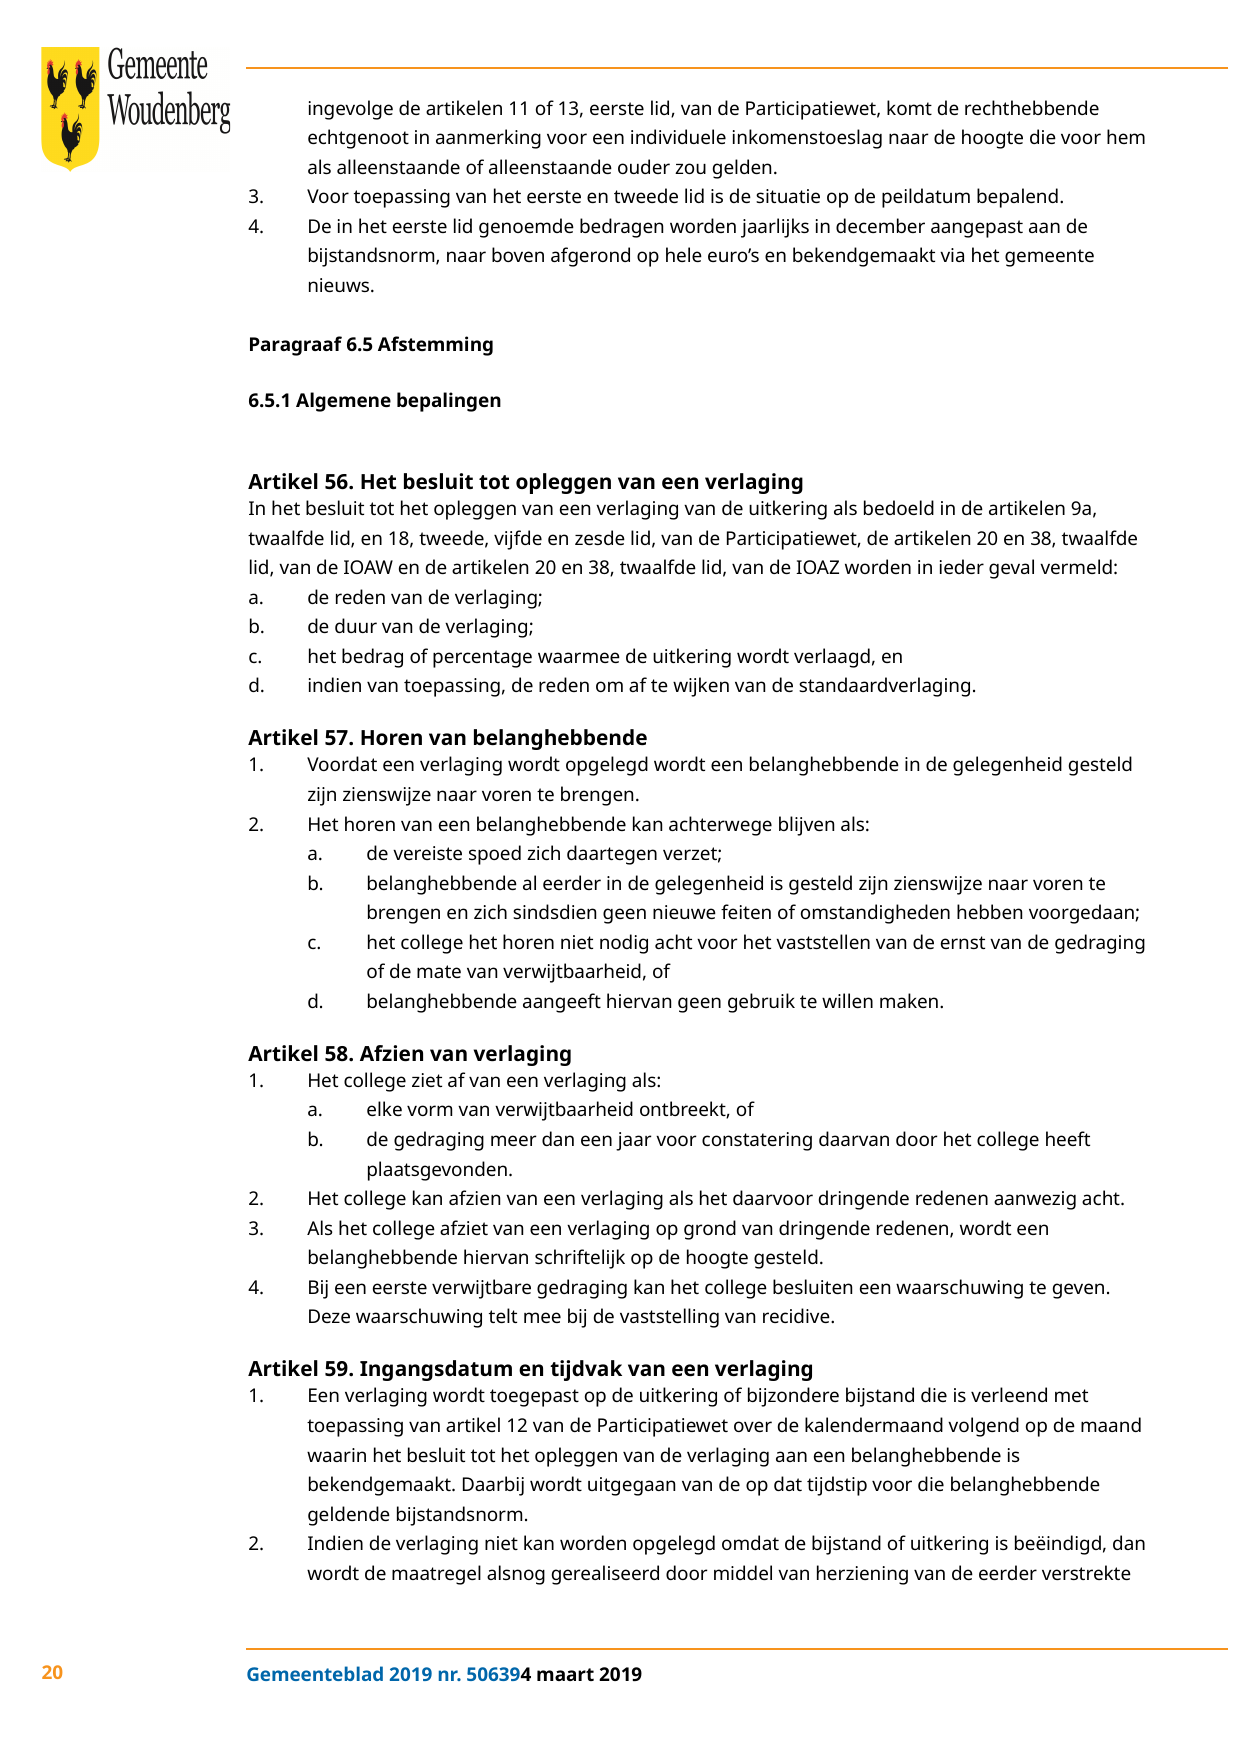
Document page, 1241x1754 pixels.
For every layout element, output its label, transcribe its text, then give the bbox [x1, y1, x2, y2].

list Het college kan afzien van een verlaging als het daarvoor dringende redenen aanwezig acht. [248, 1185, 1152, 1211]
list Indien de verlaging niet kan worden opgelegd omdat de bijstand of uitkering is beëindigd, dan wordt de maatregel alsnog gerealiseerd door middel van herziening van de eerder verstrekte [248, 1531, 1152, 1586]
text Artikel 58. Afzien van verlaging [248, 1039, 1152, 1067]
list Voor toepassing van het eerste en tweede lid is de situatie op de peildatum bepalend. [248, 183, 1152, 209]
text Paragraaf 6.5 Afstemming [248, 331, 1152, 357]
list Het college ziet af van een verlaging als: [248, 1067, 1152, 1093]
text In het besluit tot het opleggen van een verlaging van de uitkering als bedoeld in de artikelen 9a, twaalfde lid, en 18, tweede, vijfde en zesde lid, van de Participatiewet, de artikelen 20 en 38, twaalfde lid, van de IOAW en de artikelen 20 en 38, twaalfde lid, van de IOAZ worden in ieder geval vermeld: [248, 495, 1152, 580]
picture [41, 47, 231, 172]
list het bedrag of percentage waarmee de uitkering wordt verlaagd, en [248, 643, 1152, 669]
list Voordat een verlaging wordt opgelegd wordt een belanghebbende in de gelegenheid gesteld zijn zienswijze naar voren te brengen. [248, 752, 1152, 807]
list Het horen van een belanghebbende kan achterwege blijven als: [248, 811, 1152, 836]
list ingevolge de artikelen 11 of 13, eerste lid, van de Participatiewet, komt de rechthebbende echtgenoot in aanmerking voor een individuele inkomenstoeslag naar de hoogte die voor hem als alleenstaande of alleenstaande ouder zou gelden. [248, 95, 1152, 180]
list Bij een eerste verwijtbare gedraging kan het college besluiten een waarschuwing te geven. Deze waarschuwing telt mee bij de vaststelling van recidive. [248, 1274, 1152, 1329]
text Artikel 57. Horen van belanghebbende [248, 723, 1152, 752]
list indien van toepassing, de reden om af te wijken van de standaardverlaging. [248, 673, 1152, 698]
list belanghebbende al eerder in de gelegenheid is gesteld zijn zienswijze naar voren te brengen en zich sindsdien geen nieuwe feiten of omstandigheden hebben voorgedaan; [307, 870, 1152, 925]
text Artikel 59. Ingangsdatum en tijdvak van een verlaging [248, 1354, 1152, 1383]
list de vereiste spoed zich daartegen verzet; [307, 840, 1152, 866]
list de reden van de verlaging; [248, 584, 1152, 610]
text 6.5.1 Algemene bepalingen [248, 387, 1152, 412]
list Als het college afziet van een verlaging op grond van dringende redenen, wordt een belanghebbende hiervan schriftelijk op de hoogte gesteld. [248, 1215, 1152, 1270]
list het college het horen niet nodig acht voor het vaststellen van de ernst van de gedraging of de mate van verwijtbaarheid, of [307, 929, 1152, 984]
list Een verlaging wordt toegepast op de uitkering of bijzondere bijstand die is verleend met toepassing van artikel 12 van de Participatiewet over de kalendermaand volgend op de maand waarin het besluit tot het opleggen van de verlaging aan een belanghebbende is bekendgemaakt. Daarbij wordt uitgegaan van de op dat tijdstip voor die belanghebbende geldende bijstandsnorm. [248, 1383, 1152, 1527]
list De in het eerste lid genoemde bedragen worden jaarlijks in december aangepast aan de bijstandsnorm, naar boven afgerond op hele euro’s en bekendgemaakt via het gemeente nieuws. [248, 213, 1152, 298]
list de gedraging meer dan een jaar voor constatering daarvan door het college heeft plaatsgevonden. [307, 1126, 1152, 1182]
list de duur van de verlaging; [248, 613, 1152, 639]
text Artikel 56. Het besluit tot opleggen van een verlaging [248, 467, 1152, 495]
list elke vorm van verwijtbaarheid ontbreekt, of [307, 1097, 1152, 1122]
list belanghebbende aangeeft hiervan geen gebruik te willen maken. [307, 988, 1152, 1014]
